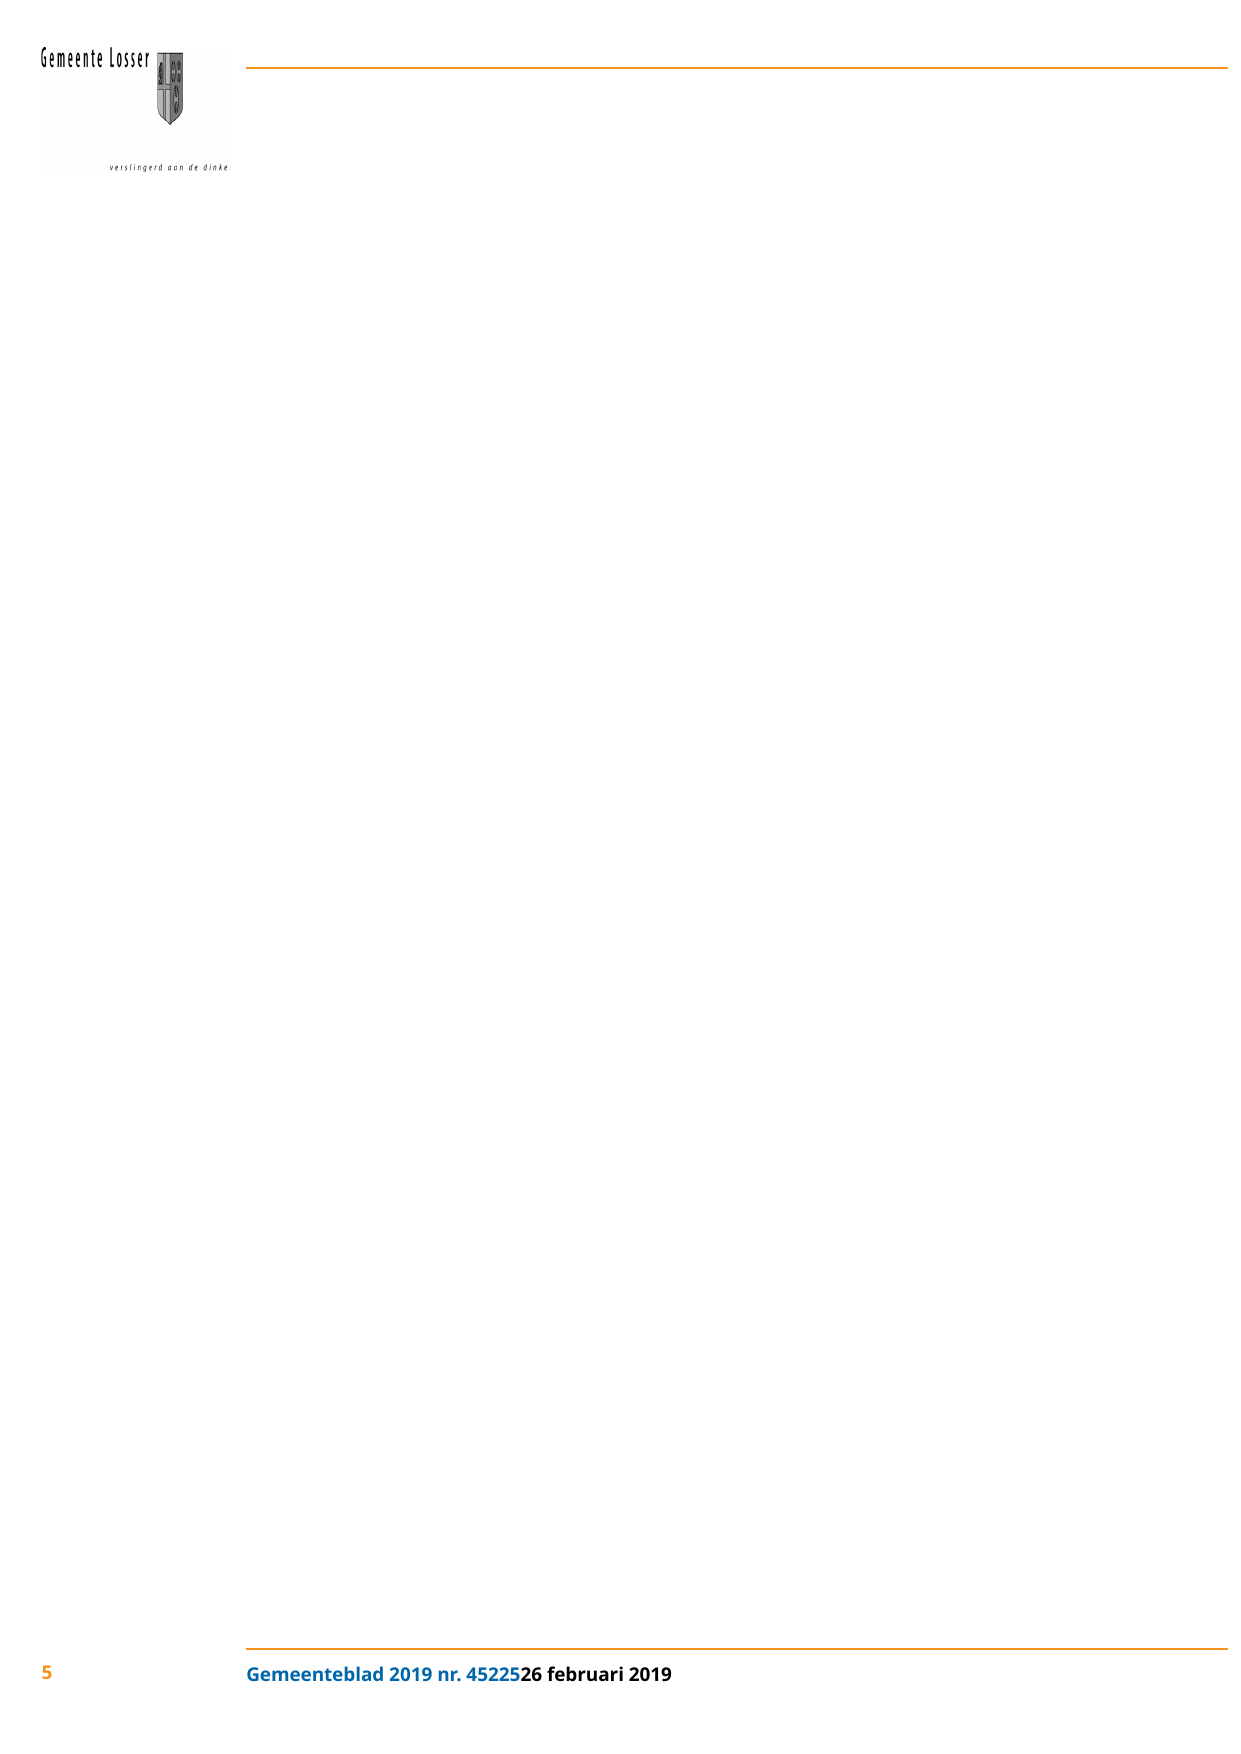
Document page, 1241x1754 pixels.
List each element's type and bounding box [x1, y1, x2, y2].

picture [41, 47, 231, 172]
